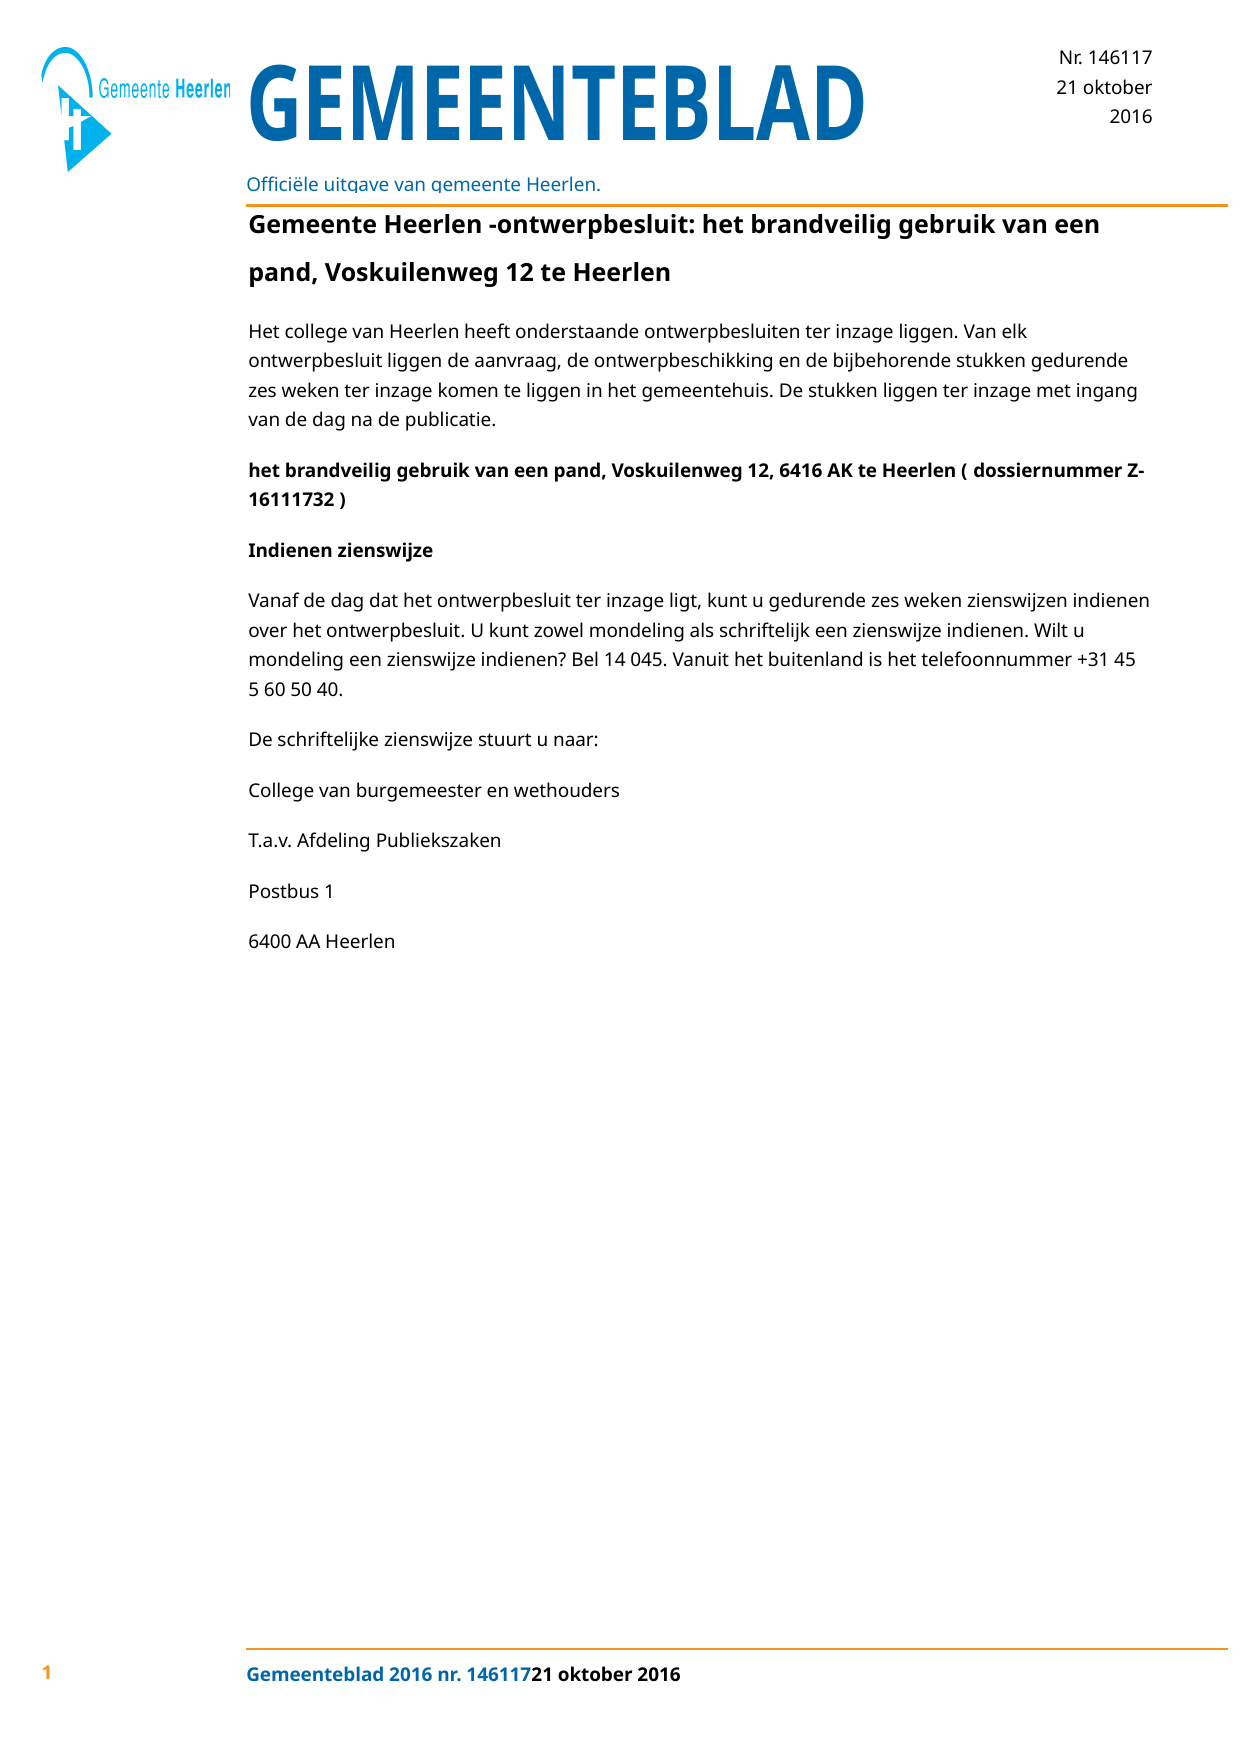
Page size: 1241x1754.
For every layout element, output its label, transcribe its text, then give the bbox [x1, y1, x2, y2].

text Indienen zienswijze [248, 537, 1152, 563]
text College van burgemeester en wethouders [248, 777, 1152, 803]
text Postbus 1 [248, 878, 1152, 904]
text De schriftelijke zienswijze stuurt u naar: [248, 727, 1152, 752]
text T.a.v. Afdeling Publiekszaken [248, 827, 1152, 853]
text het brandveilig gebruik van een pand, Voskuilenweg 12, 6416 AK te Heerlen ( dossiernummer Z-16111732 ) [248, 457, 1152, 512]
picture [41, 47, 58, 70]
text Vanaf de dag dat het ontwerpbesluit ter inzage ligt, kunt u gedurende zes weken zienswijzen indienen over het ontwerpbesluit. U kunt zowel mondeling als schriftelijk een zienswijze indienen. Wilt u mondeling een zienswijze indienen? Bel 14 045. Vanuit het buitenland is het telefoonnummer +31 45 5 60 50 40. [248, 587, 1152, 702]
text 6400 AA Heerlen [248, 928, 1152, 954]
text Het college van Heerlen heeft onderstaande ontwerpbesluiten ter inzage liggen. Van elk ontwerpbesluit liggen de aanvraag, de ontwerpbeschikking en de bijbehorende stukken gedurende zes weken ter inzage komen te liggen in het gemeentehuis. De stukken liggen ter inzage met ingang van de dag na de publicatie. [248, 318, 1152, 432]
text Gemeente Heerlen -ontwerpbesluit: het brandveilig gebruik van een pand, Voskuilenweg 12 te Heerlen [248, 207, 1152, 288]
picture [41, 47, 231, 172]
